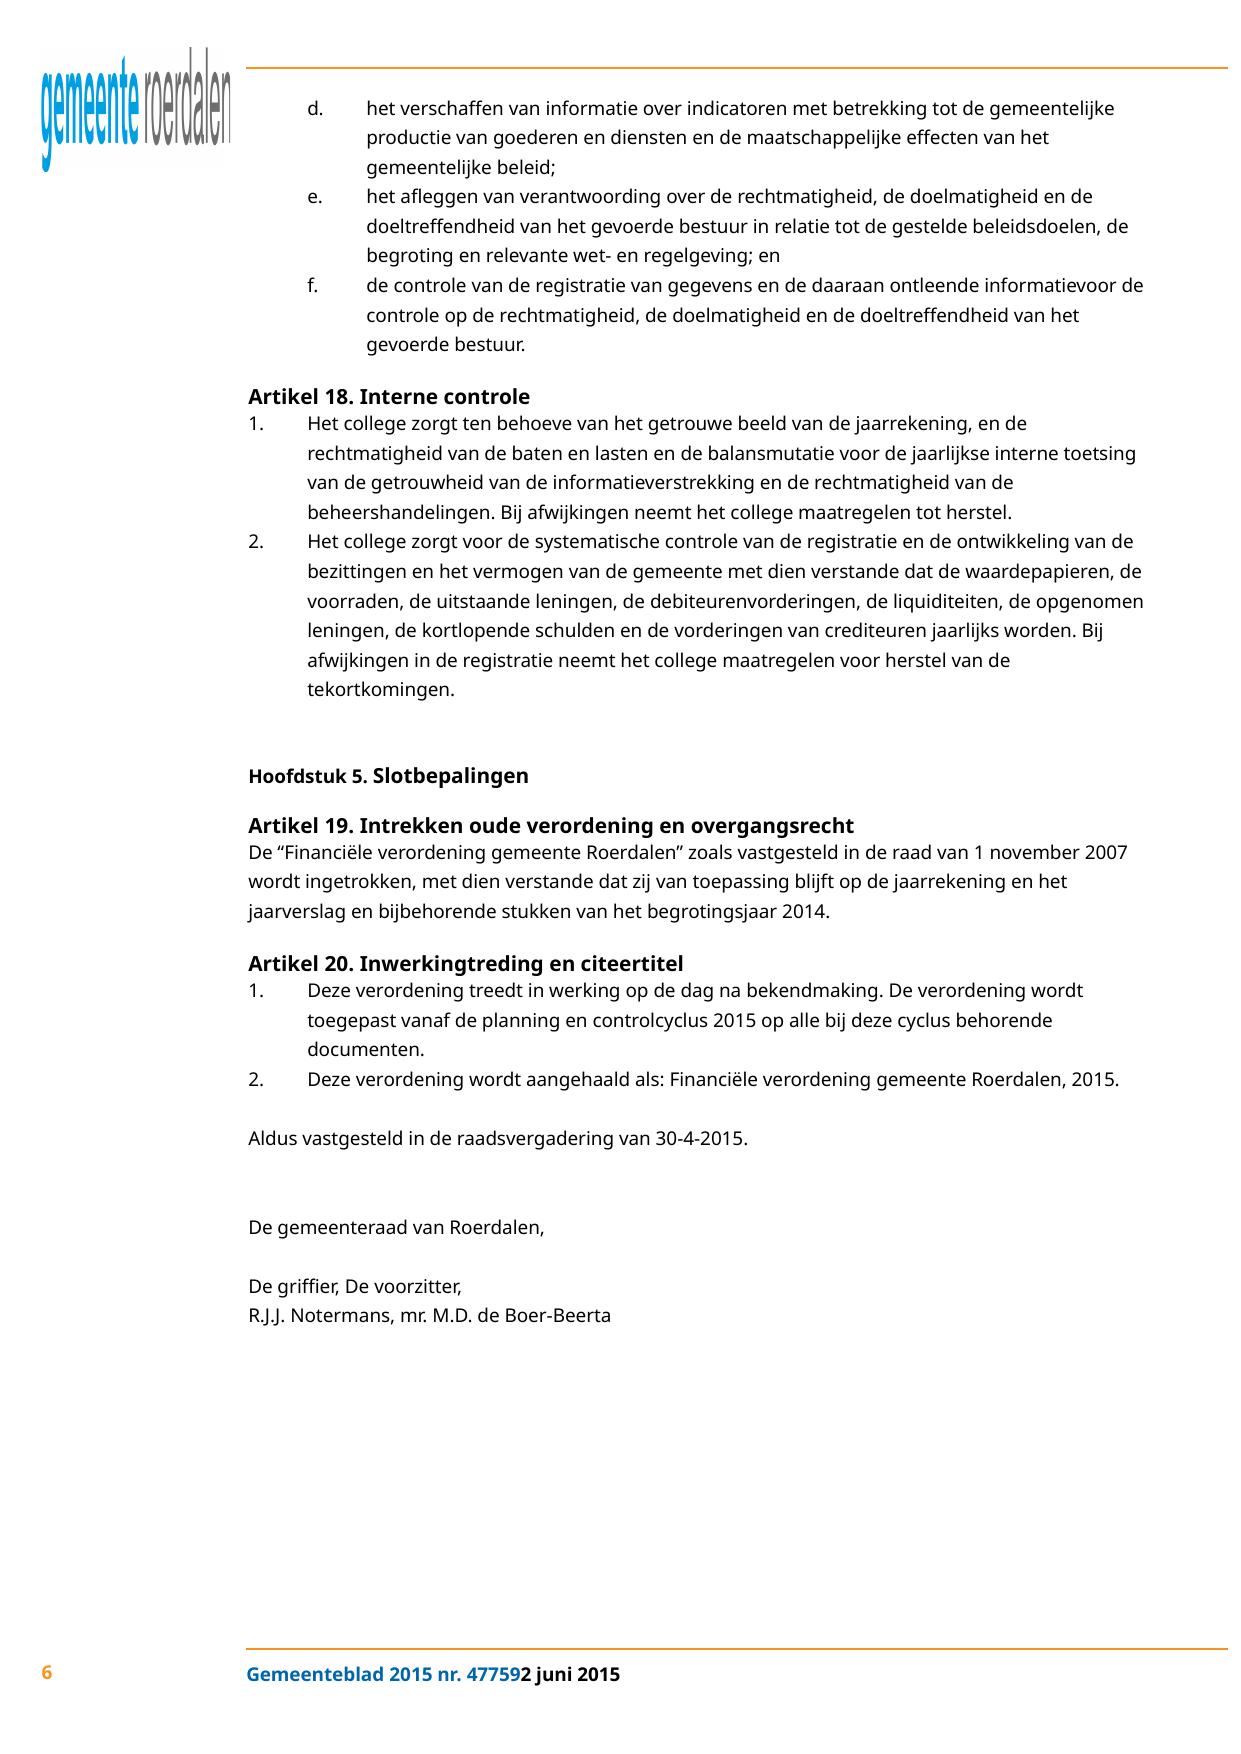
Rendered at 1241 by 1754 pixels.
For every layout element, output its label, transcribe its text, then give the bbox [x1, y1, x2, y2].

text R.J.J. Notermans, mr. M.D. de Boer-Beerta [248, 1303, 1152, 1328]
text Aldus vastgesteld in de raadsvergadering van 30-4-2015. [248, 1125, 1152, 1151]
list Deze verordening wordt aangehaald als: Financiële verordening gemeente Roerdalen, 2015. [248, 1066, 1152, 1092]
list het afleggen van verantwoording over de rechtmatigheid, de doelmatigheid en de doeltreffendheid van het gevoerde bestuur in relatie tot de gestelde beleidsdoelen, de begroting en relevante wet- en regelgeving; en [307, 183, 1152, 268]
text Artikel 19. Intrekken oude verordening en overgangsrecht [248, 811, 1152, 839]
text De griffier, De voorzitter, [248, 1273, 1152, 1299]
list het verschaffen van informatie over indicatoren met betrekking tot de gemeentelijke productie van goederen en diensten en de maatschappelijke effecten van het gemeentelijke beleid; [307, 95, 1152, 180]
picture [41, 134, 48, 172]
list de controle van de registratie van gegevens en de daaraan ontleende informatievoor de controle op de rechtmatigheid, de doelmatigheid en de doeltreffendheid van het gevoerde bestuur. [307, 272, 1152, 357]
text De “Financiële verordening gemeente Roerdalen” zoals vastgesteld in de raad van 1 november 2007 wordt ingetrokken, met dien verstande dat zij van toepassing blijft op de jaarrekening en het jaarverslag en bijbehorende stukken van het begrotingsjaar 2014. [248, 839, 1152, 924]
list Het college zorgt voor de systematische controle van de registratie en de ontwikkeling van de bezittingen en het vermogen van de gemeente met dien verstande dat de waardepapieren, de voorraden, de uitstaande leningen, de debiteurenvorderingen, de liquiditeiten, de opgenomen leningen, de kortlopende schulden en de vorderingen van crediteuren jaarlijks worden. Bij afwijkingen in de registratie neemt het college maatregelen voor herstel van de tekortkomingen. [248, 529, 1152, 702]
text Artikel 18. Interne controle [248, 382, 1152, 410]
list Het college zorgt ten behoeve van het getrouwe beeld van de jaarrekening, en de rechtmatigheid van de baten en lasten en de balansmutatie voor de jaarlijkse interne toetsing van de getrouwheid van de informatieverstrekking en de rechtmatigheid van de beheershandelingen. Bij afwijkingen neemt het college maatregelen tot herstel. [248, 410, 1152, 525]
list Deze verordening treedt in werking op de dag na bekendmaking. De verordening wordt toegepast vanaf de planning en controlcyclus 2015 op alle bij deze cyclus behorende documenten. [248, 977, 1152, 1062]
picture [41, 47, 231, 172]
text Hoofdstuk 5. Slotbepalingen [248, 761, 1152, 790]
text Artikel 20. Inwerkingtreding en citeertitel [248, 949, 1152, 977]
text De gemeenteraad van Roerdalen, [248, 1214, 1152, 1239]
